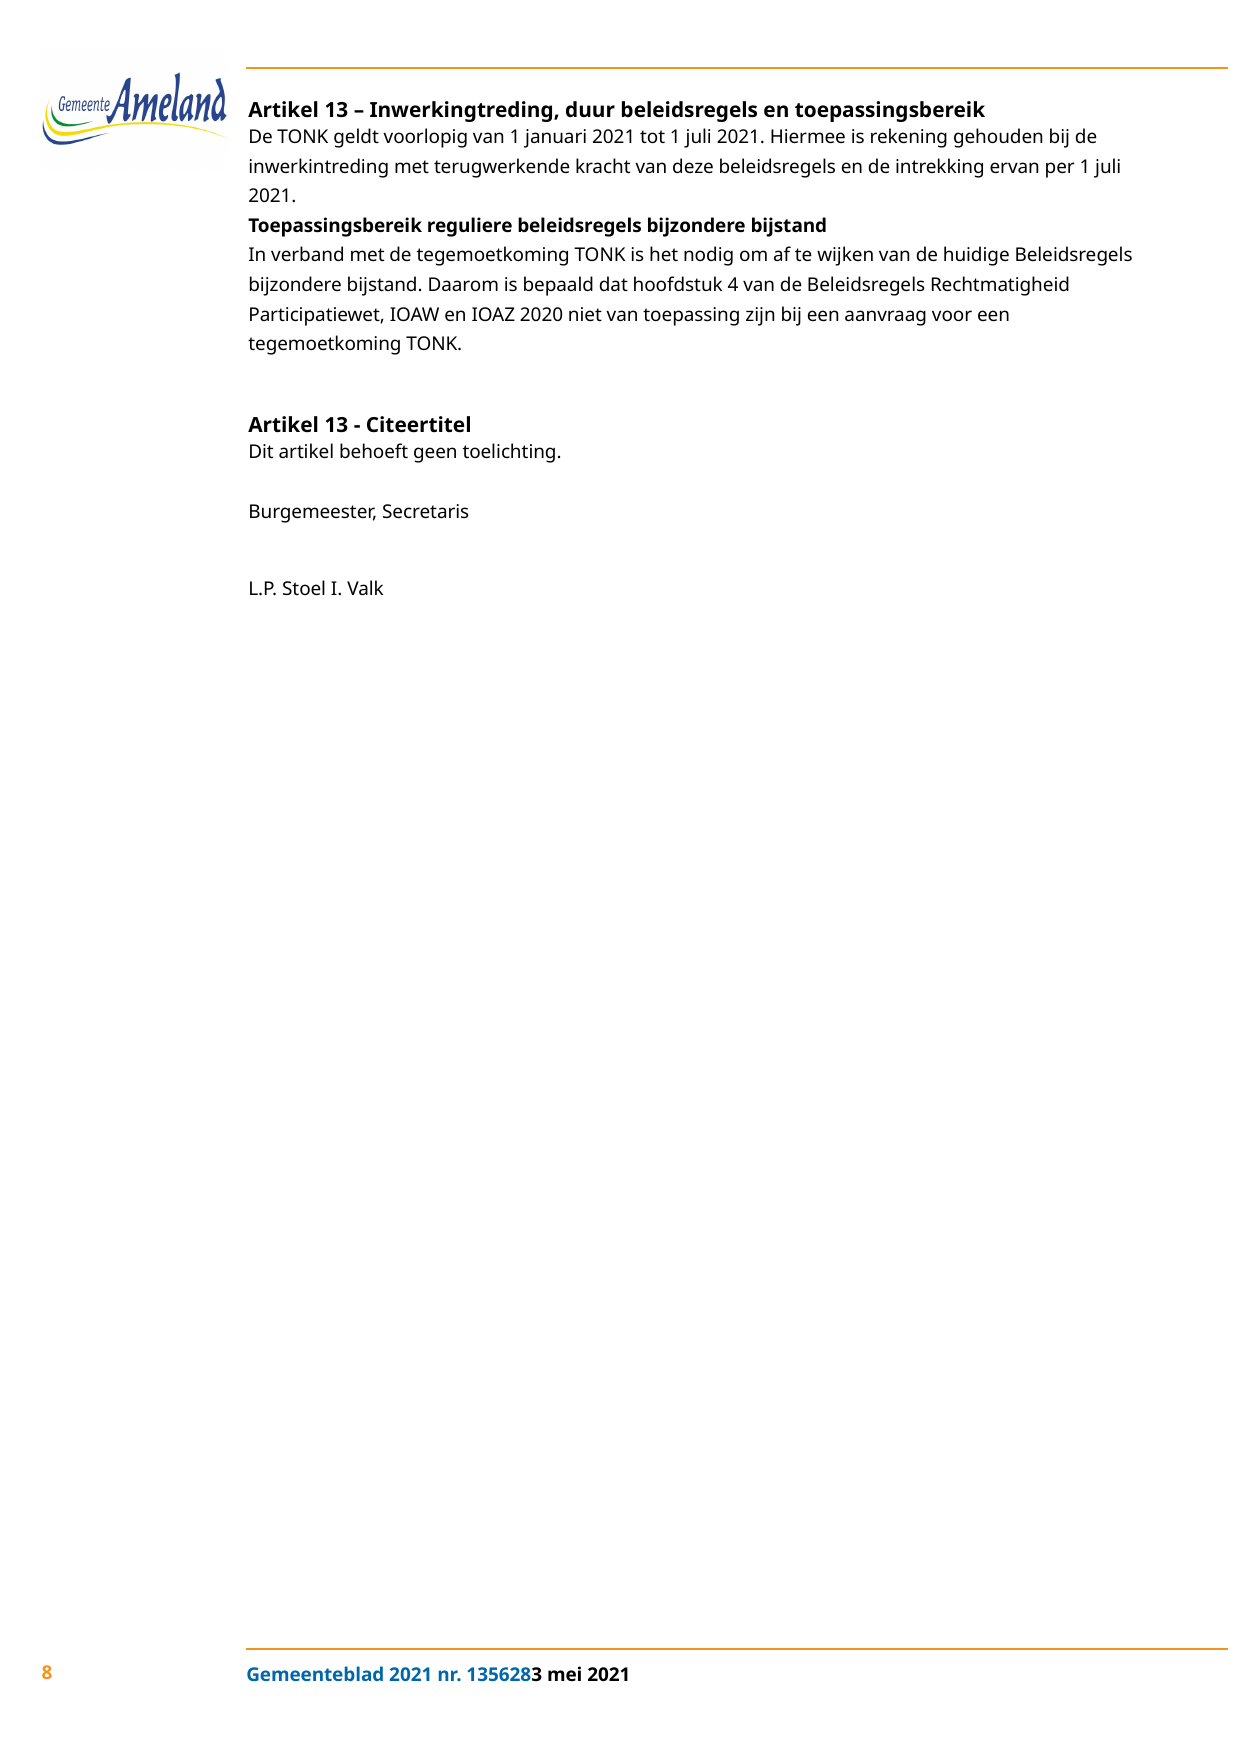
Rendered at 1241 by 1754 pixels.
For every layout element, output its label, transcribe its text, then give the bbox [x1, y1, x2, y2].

text De TONK geldt voorlopig van 1 januari 2021 tot 1 juli 2021. Hiermee is rekening gehouden bij de inwerkintreding met terugwerkende kracht van deze beleidsregels en de intrekking ervan per 1 juli 2021. [248, 123, 1152, 208]
text In verband met de tegemoetkoming TONK is het nodig om af te wijken van de huidige Beleidsregels bijzondere bijstand. Daarom is bepaald dat hoofdstuk 4 van de Beleidsregels Rechtmatigheid Participatiewet, IOAW en IOAZ 2020 niet van toepassing zijn bij een aanvraag voor een tegemoetkoming TONK. [248, 242, 1152, 356]
text Dit artikel behoeft geen toelichting. [248, 439, 1152, 464]
text Burgemeester, Secretaris [248, 498, 1152, 524]
text Artikel 13 – Inwerkingtreding, duur beleidsregels en toepassingsbereik [248, 95, 1152, 123]
text L.P. Stoel I. Valk [248, 575, 1152, 601]
picture [41, 47, 231, 172]
text Toepassingsbereik reguliere beleidsregels bijzondere bijstand [248, 212, 1152, 238]
text Artikel 13 - Citeertitel [248, 410, 1152, 439]
